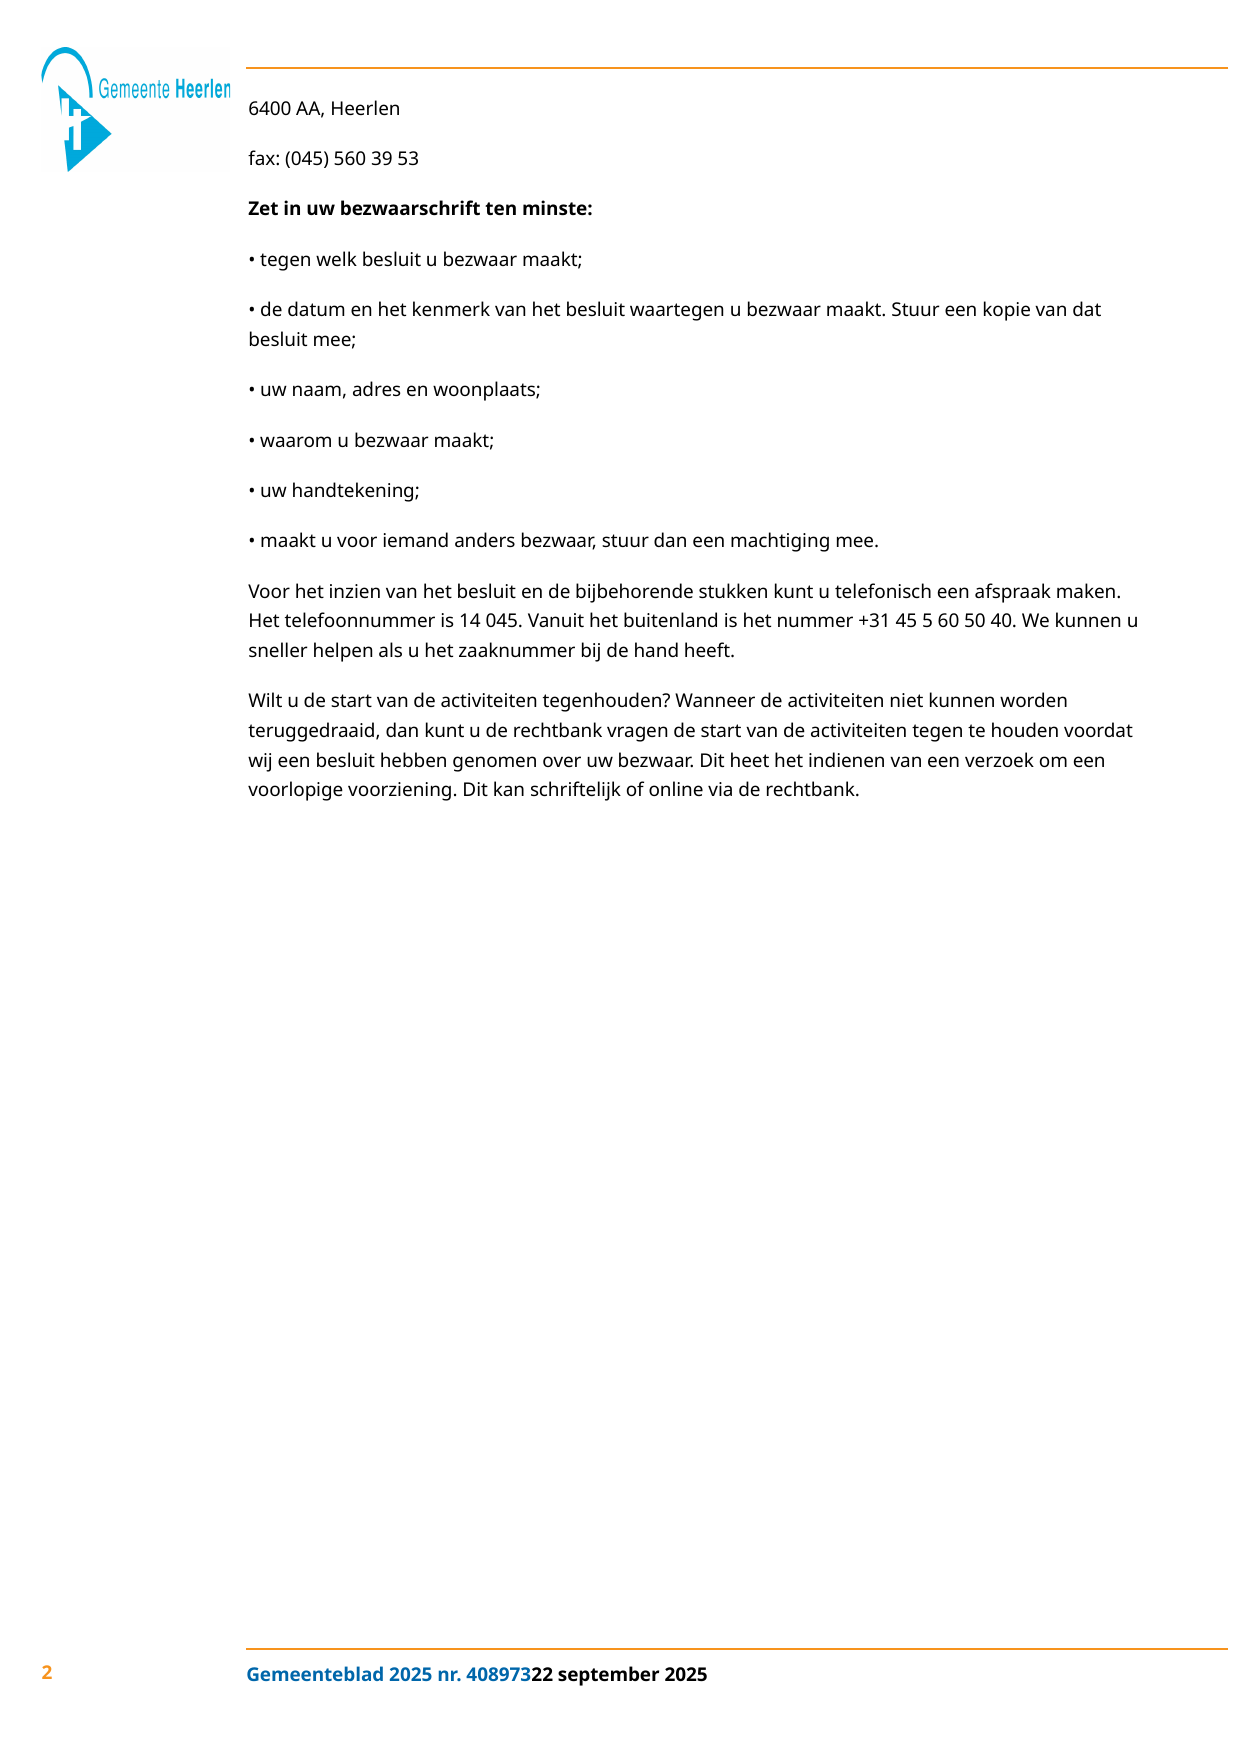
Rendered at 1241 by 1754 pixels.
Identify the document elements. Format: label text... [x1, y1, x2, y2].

text • de datum en het kenmerk van het besluit waartegen u bezwaar maakt. Stuur een kopie van dat besluit mee; [248, 296, 1152, 352]
text • uw handtekening; [248, 477, 1152, 503]
text fax: (045) 560 39 53 [248, 145, 1152, 171]
picture [41, 47, 59, 70]
text Zet in uw bezwaarschrift ten minste: [248, 196, 1152, 221]
text • uw naam, adres en woonplaats; [248, 376, 1152, 402]
text 6400 AA, Heerlen [248, 95, 1152, 121]
text Wilt u de start van de activiteiten tegenhouden? Wanneer de activiteiten niet kunnen worden teruggedraaid, dan kunt u de rechtbank vragen de start van de activiteiten tegen te houden voordat wij een besluit hebben genomen over uw bezwaar. Dit heet het indienen van een verzoek om een voorlopige voorziening. Dit kan schriftelijk of online via de rechtbank. [248, 688, 1152, 802]
text Voor het inzien van het besluit en de bijbehorende stukken kunt u telefonisch een afspraak maken. Het telefoonnummer is 14 045. Vanuit het buitenland is het nummer +31 45 5 60 50 40. We kunnen u sneller helpen als u het zaaknummer bij de hand heeft. [248, 578, 1152, 663]
text • waarom u bezwaar maakt; [248, 427, 1152, 453]
text • tegen welk besluit u bezwaar maakt; [248, 246, 1152, 272]
picture [41, 47, 231, 172]
text • maakt u voor iemand anders bezwaar, stuur dan een machtiging mee. [248, 528, 1152, 553]
